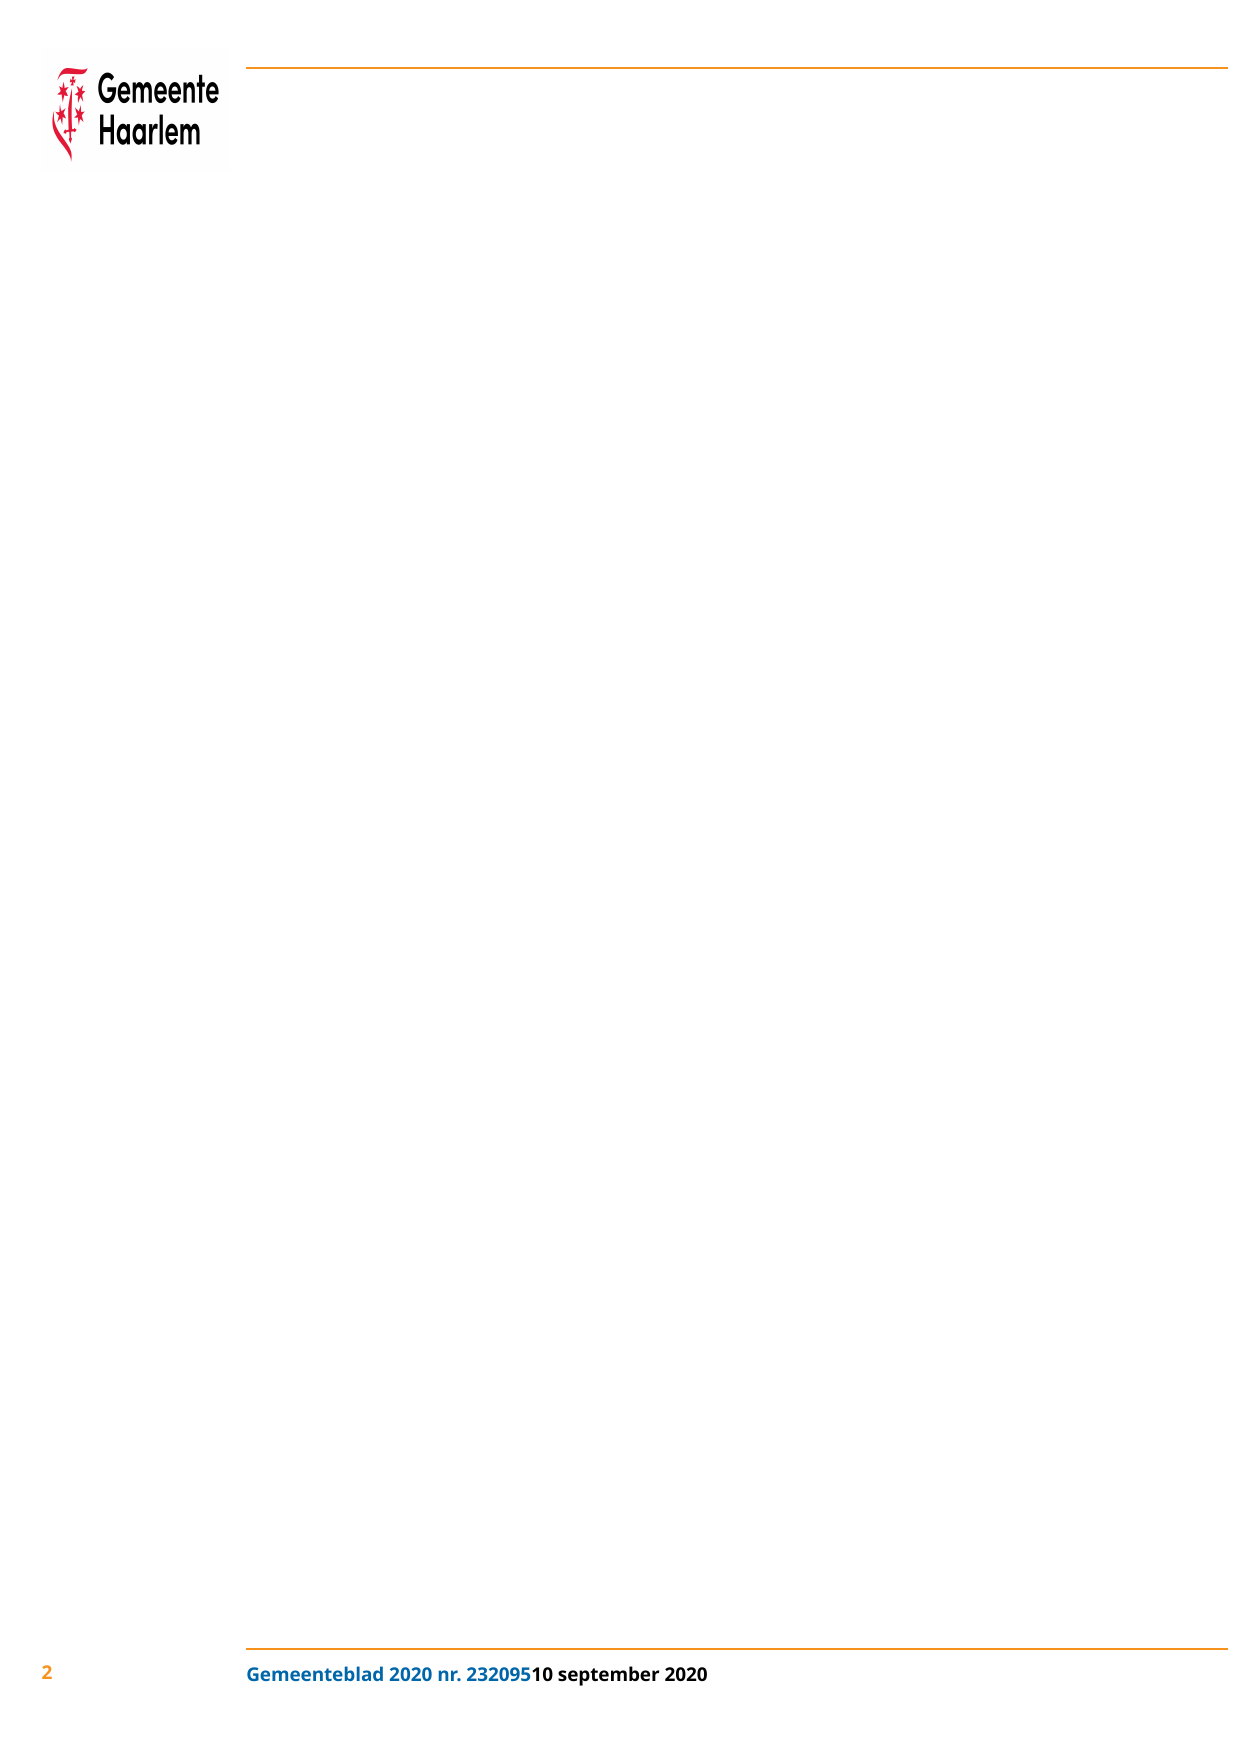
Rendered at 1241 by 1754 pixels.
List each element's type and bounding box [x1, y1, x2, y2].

picture [41, 47, 231, 172]
